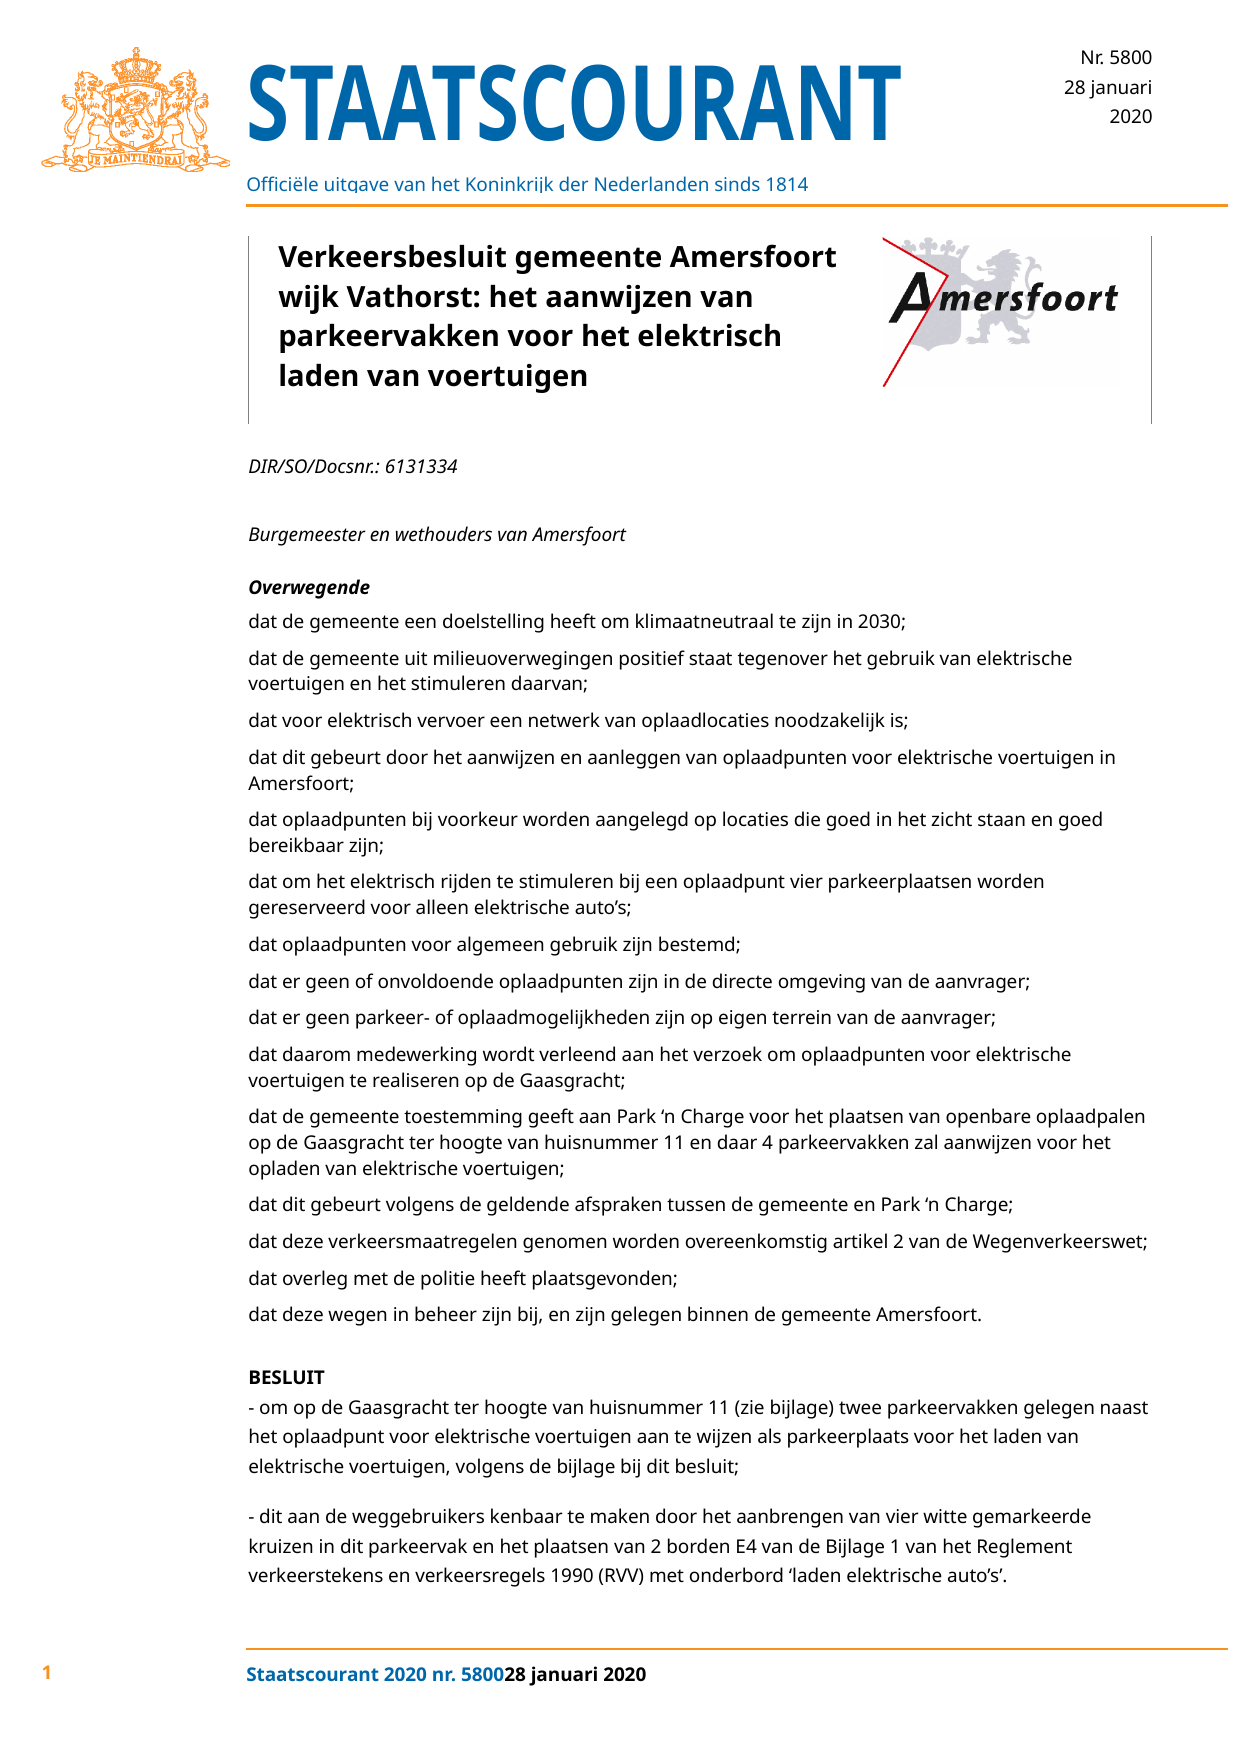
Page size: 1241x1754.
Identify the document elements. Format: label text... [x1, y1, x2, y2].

text Burgemeester en wethouders van Amersfoort [248, 521, 1152, 547]
text dat voor elektrisch vervoer een netwerk van oplaadlocaties noodzakelijk is; [248, 707, 1152, 733]
text dat deze verkeersmaatregelen genomen worden overeenkomstig artikel 2 van de Wegenverkeerswet; [248, 1228, 1152, 1254]
text dat de gemeente uit milieuoverwegingen positief staat tegenover het gebruik van elektrische voertuigen en het stimuleren daarvan; [248, 645, 1152, 696]
text dat dit gebeurt volgens de geldende afspraken tussen de gemeente en Park ‘n Charge; [248, 1192, 1152, 1217]
text DIR/SO/Docsnr.: 6131334 [248, 454, 1152, 479]
text dat dit gebeurt door het aanwijzen en aanleggen van oplaadpunten voor elektrische voertuigen in Amersfoort; [248, 744, 1152, 795]
text dat overleg met de politie heeft plaatsgevonden; [248, 1265, 1152, 1291]
text dat daarom medewerking wordt verleend aan het verzoek om oplaadpunten voor elektrische voertuigen te realiseren op de Gaasgracht; [248, 1041, 1152, 1093]
text - om op de Gaasgracht ter hoogte van huisnummer 11 (zie bijlage) twee parkeervakken gelegen naast het oplaadpunt voor elektrische voertuigen aan te wijzen als parkeerplaats voor het laden van elektrische voertuigen, volgens de bijlage bij dit besluit; [248, 1394, 1152, 1479]
picture [882, 236, 1119, 387]
text - dit aan de weggebruikers kenbaar te maken door het aanbrengen van vier witte gemarkeerde kruizen in dit parkeervak en het plaatsen van 2 borden E4 van de Bijlage 1 van het Reglement verkeerstekens en verkeersregels 1990 (RVV) met onderbord ‘laden elektrische auto’s’. [248, 1503, 1152, 1588]
table_header [850, 236, 1151, 424]
picture [41, 47, 231, 172]
text dat oplaadpunten bij voorkeur worden aangelegd op locaties die goed in het zicht staan en goed bereikbaar zijn; [248, 806, 1152, 858]
text dat er geen parkeer- of oplaadmogelijkheden zijn op eigen terrein van de aanvrager; [248, 1004, 1152, 1030]
text BESLUIT [248, 1364, 1152, 1390]
text dat oplaadpunten voor algemeen gebruik zijn bestemd; [248, 931, 1152, 957]
text dat om het elektrisch rijden te stimuleren bij een oplaadpunt vier parkeerplaatsen worden gereserveerd voor alleen elektrische auto’s; [248, 869, 1152, 920]
text dat deze wegen in beheer zijn bij, en zijn gelegen binnen de gemeente Amersfoort. [248, 1302, 1152, 1327]
table_header Verkeersbesluit gemeente Amersfoort wijk Vathorst: het aanwijzen van parkeervakken voor het elektrisch laden van voertuigen [249, 236, 850, 424]
text Overwegende [248, 574, 1152, 600]
text dat er geen of onvoldoende oplaadpunten zijn in de directe omgeving van de aanvrager; [248, 968, 1152, 993]
text dat de gemeente toestemming geeft aan Park ‘n Charge voor het plaatsen van openbare oplaadpalen op de Gaasgracht ter hoogte van huisnummer 11 en daar 4 parkeervakken zal aanwijzen voor het opladen van elektrische voertuigen; [248, 1103, 1152, 1181]
text dat de gemeente een doelstelling heeft om klimaatneutraal te zijn in 2030; [248, 608, 1152, 634]
